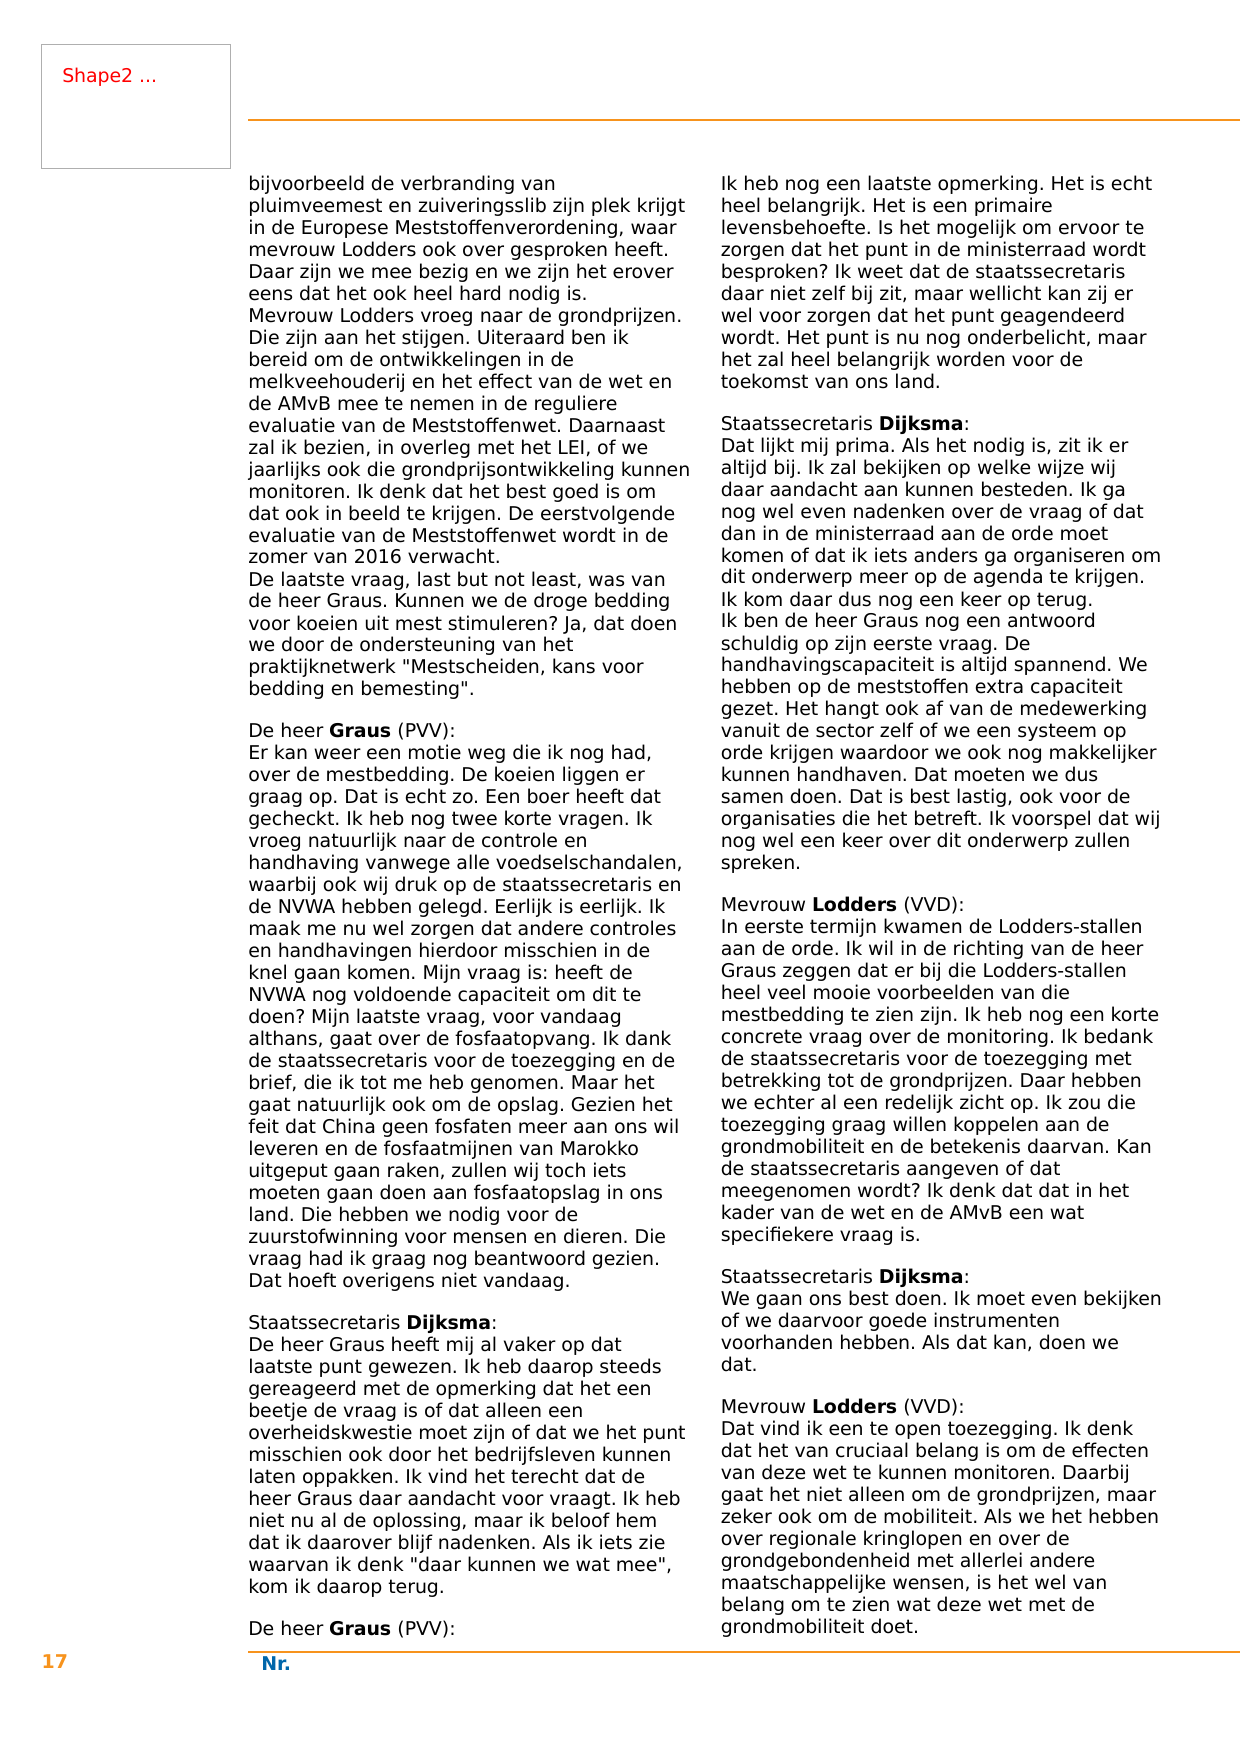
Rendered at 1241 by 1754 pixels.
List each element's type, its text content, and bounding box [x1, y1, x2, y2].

text De heer Graus (PVV): [248, 720, 691, 742]
text Staatssecretaris Dijksma: [721, 413, 1163, 434]
text Staatssecretaris Dijksma: [721, 1266, 1163, 1288]
text Mevrouw Lodders (VVD): [721, 894, 1163, 916]
text Dat lijkt mij prima. Als het nodig is, zit ik er altijd bij. Ik zal bekijken op welke wijze wij daar aandacht aan kunnen besteden. Ik ga nog wel even nadenken over de vraag of dat dan in de ministerraad aan de orde moet komen of dat ik iets anders ga organiseren om dit onderwerp meer op de agenda te krijgen. Ik kom daar dus nog een keer op terug. [721, 434, 1163, 610]
text We gaan ons best doen. Ik moet even bekijken of we daarvoor goede instrumenten voorhanden hebben. Als dat kan, doen we dat. [721, 1288, 1163, 1376]
text De laatste vraag, last but not least, was van de heer Graus. Kunnen we de droge bedding voor koeien uit mest stimuleren? Ja, dat doen we door de ondersteuning van het praktijknetwerk "Mestscheiden, kans voor bedding en bemesting". [248, 568, 691, 700]
text In eerste termijn kwamen de Lodders-stallen aan de orde. Ik wil in de richting van de heer Graus zeggen dat er bij die Lodders-stallen heel veel mooie voorbeelden van die mestbedding te zien zijn. Ik heb nog een korte concrete vraag over de monitoring. Ik bedank de staatssecretaris voor de toezegging met betrekking tot de grondprijzen. Daar hebben we echter al een redelijk zicht op. Ik zou die toezegging graag willen koppelen aan de grondmobiliteit en de betekenis daarvan. Kan de staatssecretaris aangeven of dat meegenomen wordt? Ik denk dat dat in het kader van de wet en de AMvB een wat specifiekere vraag is. [721, 916, 1163, 1246]
text De heer Graus (PVV): [248, 1617, 691, 1639]
text bijvoorbeeld de verbranding van pluimveemest en zuiveringsslib zijn plek krijgt in de Europese Meststoffenverordening, waar mevrouw Lodders ook over gesproken heeft. Daar zijn we mee bezig en we zijn het erover eens dat het ook heel hard nodig is. [248, 173, 691, 305]
text Mevrouw Lodders vroeg naar de grondprijzen. Die zijn aan het stijgen. Uiteraard ben ik bereid om de ontwikkelingen in de melkveehouderij en het effect van de wet en de AMvB mee te nemen in de reguliere evaluatie van de Meststoffenwet. Daarnaast zal ik bezien, in overleg met het LEI, of we jaarlijks ook die grondprijsontwikkeling kunnen monitoren. Ik denk dat het best goed is om dat ook in beeld te krijgen. De eerstvolgende evaluatie van de Meststoffenwet wordt in de zomer van 2016 verwacht. [248, 305, 691, 568]
text Dat vind ik een te open toezegging. Ik denk dat het van cruciaal belang is om de effecten van deze wet te kunnen monitoren. Daarbij gaat het niet alleen om de grondprijzen, maar zeker ook om de mobiliteit. Als we het hebben over regionale kringlopen en over de grondgebondenheid met allerlei andere maatschappelijke wensen, is het wel van belang om te zien wat deze wet met de grondmobiliteit doet. [721, 1418, 1163, 1637]
text Er kan weer een motie weg die ik nog had, over de mestbedding. De koeien liggen er graag op. Dat is echt zo. Een boer heeft dat gecheckt. Ik heb nog twee korte vragen. Ik vroeg natuurlijk naar de controle en handhaving vanwege alle voedselschandalen, waarbij ook wij druk op de staatssecretaris en de NVWA hebben gelegd. Eerlijk is eerlijk. Ik maak me nu wel zorgen dat andere controles en handhavingen hierdoor misschien in de knel gaan komen. Mijn vraag is: heeft de NVWA nog voldoende capaciteit om dit te doen? Mijn laatste vraag, voor vandaag althans, gaat over de fosfaatopvang. Ik dank de staatssecretaris voor de toezegging en de brief, die ik tot me heb genomen. Maar het gaat natuurlijk ook om de opslag. Gezien het feit dat China geen fosfaten meer aan ons wil leveren en de fosfaatmijnen van Marokko uitgeput gaan raken, zullen wij toch iets moeten gaan doen aan fosfaatopslag in ons land. Die hebben we nodig voor de zuurstofwinning voor mensen en dieren. Die vraag had ik graag nog beantwoord gezien. Dat hoeft overigens niet vandaag. [248, 742, 691, 1292]
text Ik ben de heer Graus nog een antwoord schuldig op zijn eerste vraag. De handhavingscapaciteit is altijd spannend. We hebben op de meststoffen extra capaciteit gezet. Het hangt ook af van de medewerking vanuit de sector zelf of we een systeem op orde krijgen waardoor we ook nog makkelijker kunnen handhaven. Dat moeten we dus samen doen. Dat is best lastig, ook voor de organisaties die het betreft. Ik voorspel dat wij nog wel een keer over dit onderwerp zullen spreken. [721, 610, 1163, 874]
text Mevrouw Lodders (VVD): [721, 1396, 1163, 1418]
text Staatssecretaris Dijksma: [248, 1312, 691, 1334]
text De heer Graus heeft mij al vaker op dat laatste punt gewezen. Ik heb daarop steeds gereageerd met de opmerking dat het een beetje de vraag is of dat alleen een overheidskwestie moet zijn of dat we het punt misschien ook door het bedrijfsleven kunnen laten oppakken. Ik vind het terecht dat de heer Graus daar aandacht voor vraagt. Ik heb niet nu al de oplossing, maar ik beloof hem dat ik daarover blijf nadenken. Als ik iets zie waarvan ik denk "daar kunnen we wat mee", kom ik daarop terug. [248, 1334, 691, 1597]
text Ik heb nog een laatste opmerking. Het is echt heel belangrijk. Het is een primaire levensbehoefte. Is het mogelijk om ervoor te zorgen dat het punt in de ministerraad wordt besproken? Ik weet dat de staatssecretaris daar niet zelf bij zit, maar wellicht kan zij er wel voor zorgen dat het punt geagendeerd wordt. Het punt is nu nog onderbelicht, maar het zal heel belangrijk worden voor de toekomst van ons land. [721, 173, 1163, 393]
